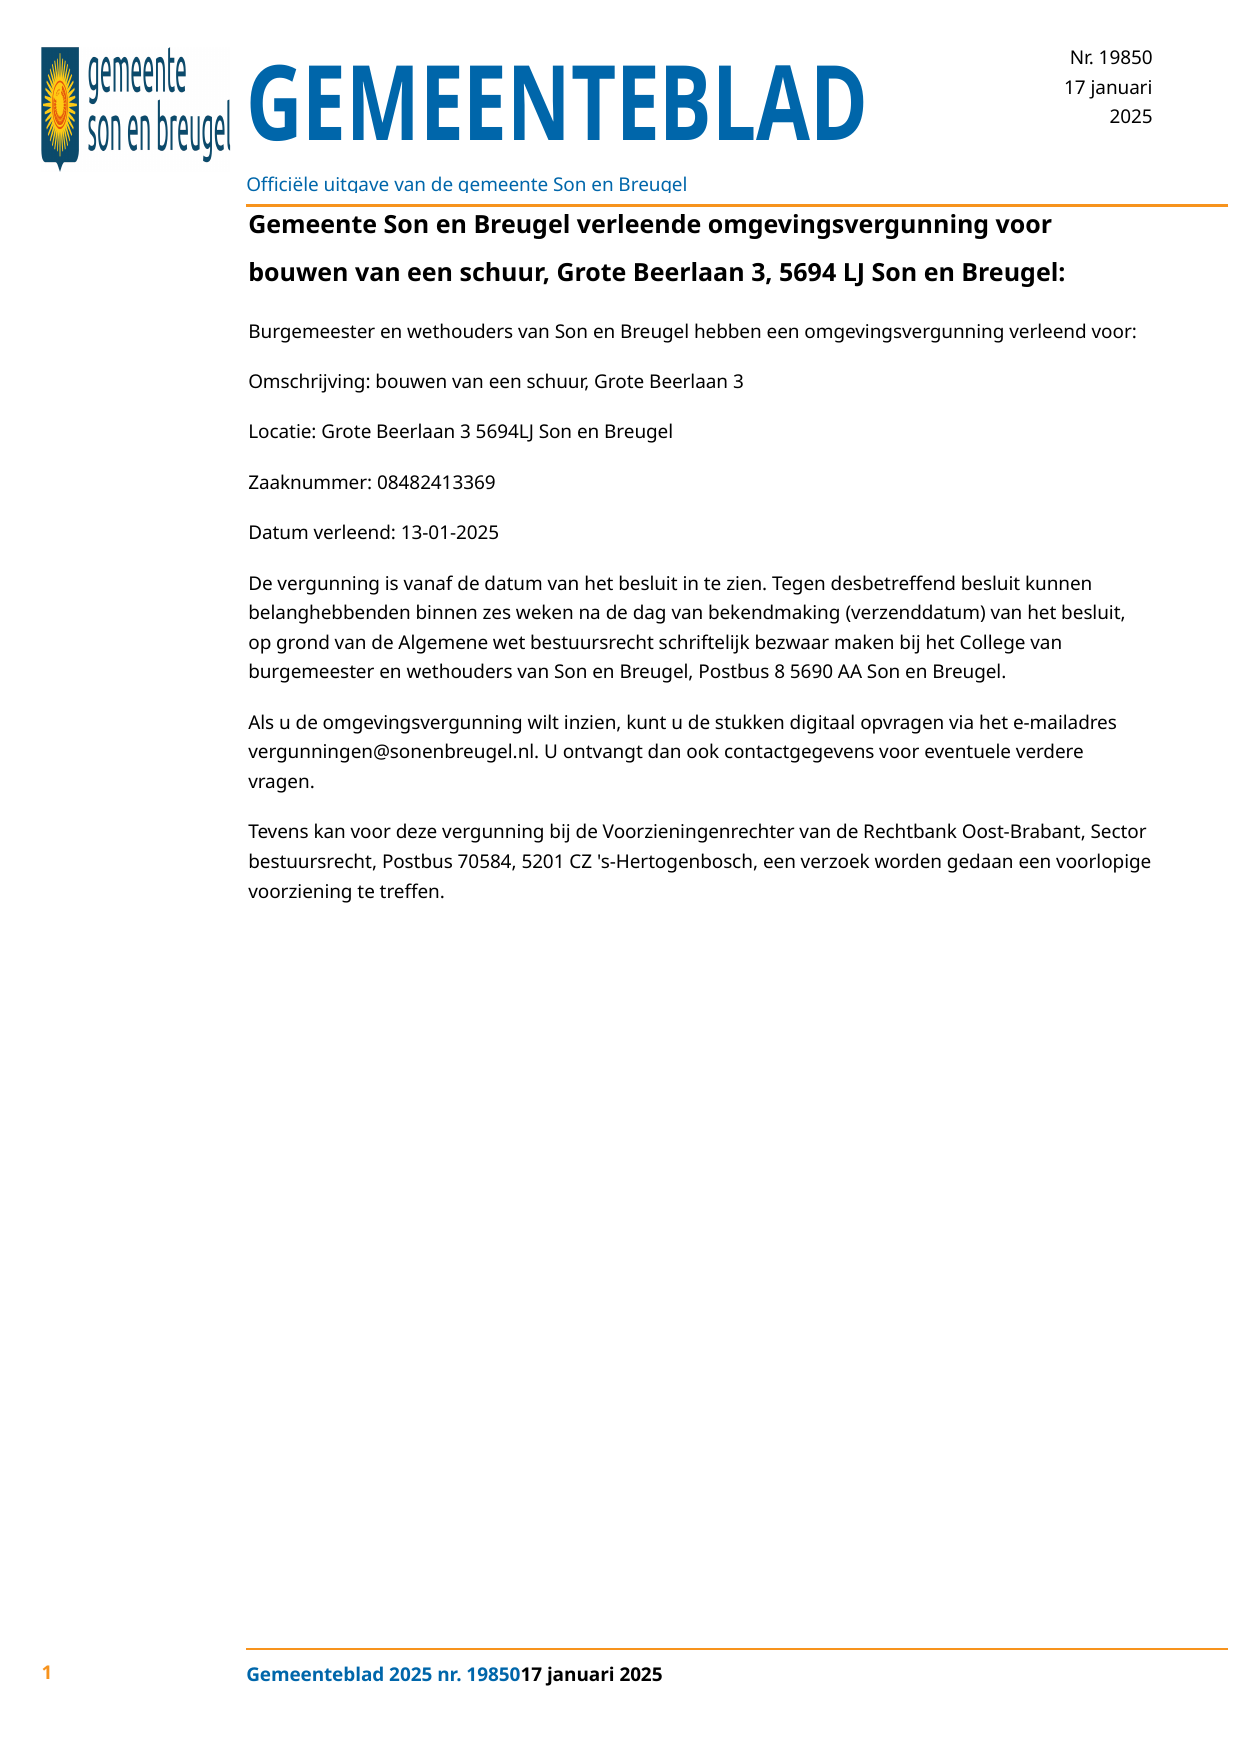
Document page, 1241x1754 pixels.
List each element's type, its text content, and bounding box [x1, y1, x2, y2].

text Burgemeester en wethouders van Son en Breugel hebben een omgevingsvergunning verleend voor: [248, 318, 1152, 344]
picture [41, 47, 231, 172]
text Gemeente Son en Breugel verleende omgevingsvergunning voor bouwen van een schuur, Grote Beerlaan 3, 5694 LJ Son en Breugel: [248, 207, 1152, 288]
text Tevens kan voor deze vergunning bij de Voorzieningenrechter van de Rechtbank Oost-Brabant, Sector bestuursrecht, Postbus 70584, 5201 CZ 's-Hertogenbosch, een verzoek worden gedaan een voorlopige voorziening te treffen. [248, 819, 1152, 904]
text Zaaknummer: 08482413369 [248, 469, 1152, 495]
text Locatie: Grote Beerlaan 3 5694LJ Son en Breugel [248, 419, 1152, 444]
text Omschrijving: bouwen van een schuur, Grote Beerlaan 3 [248, 368, 1152, 394]
text Als u de omgevingsvergunning wilt inzien, kunt u de stukken digitaal opvragen via het e-mailadres vergunningen@sonenbreugel.nl. U ontvangt dan ook contactgegevens voor eventuele verdere vragen. [248, 709, 1152, 794]
text De vergunning is vanaf de datum van het besluit in te zien. Tegen desbetreffend besluit kunnen belanghebbenden binnen zes weken na de dag van bekendmaking (verzenddatum) van het besluit, op grond van de Algemene wet bestuursrecht schriftelijk bezwaar maken bij het College van burgemeester en wethouders van Son en Breugel, Postbus 8 5690 AA Son en Breugel. [248, 570, 1152, 684]
text Datum verleend: 13-01-2025 [248, 519, 1152, 545]
